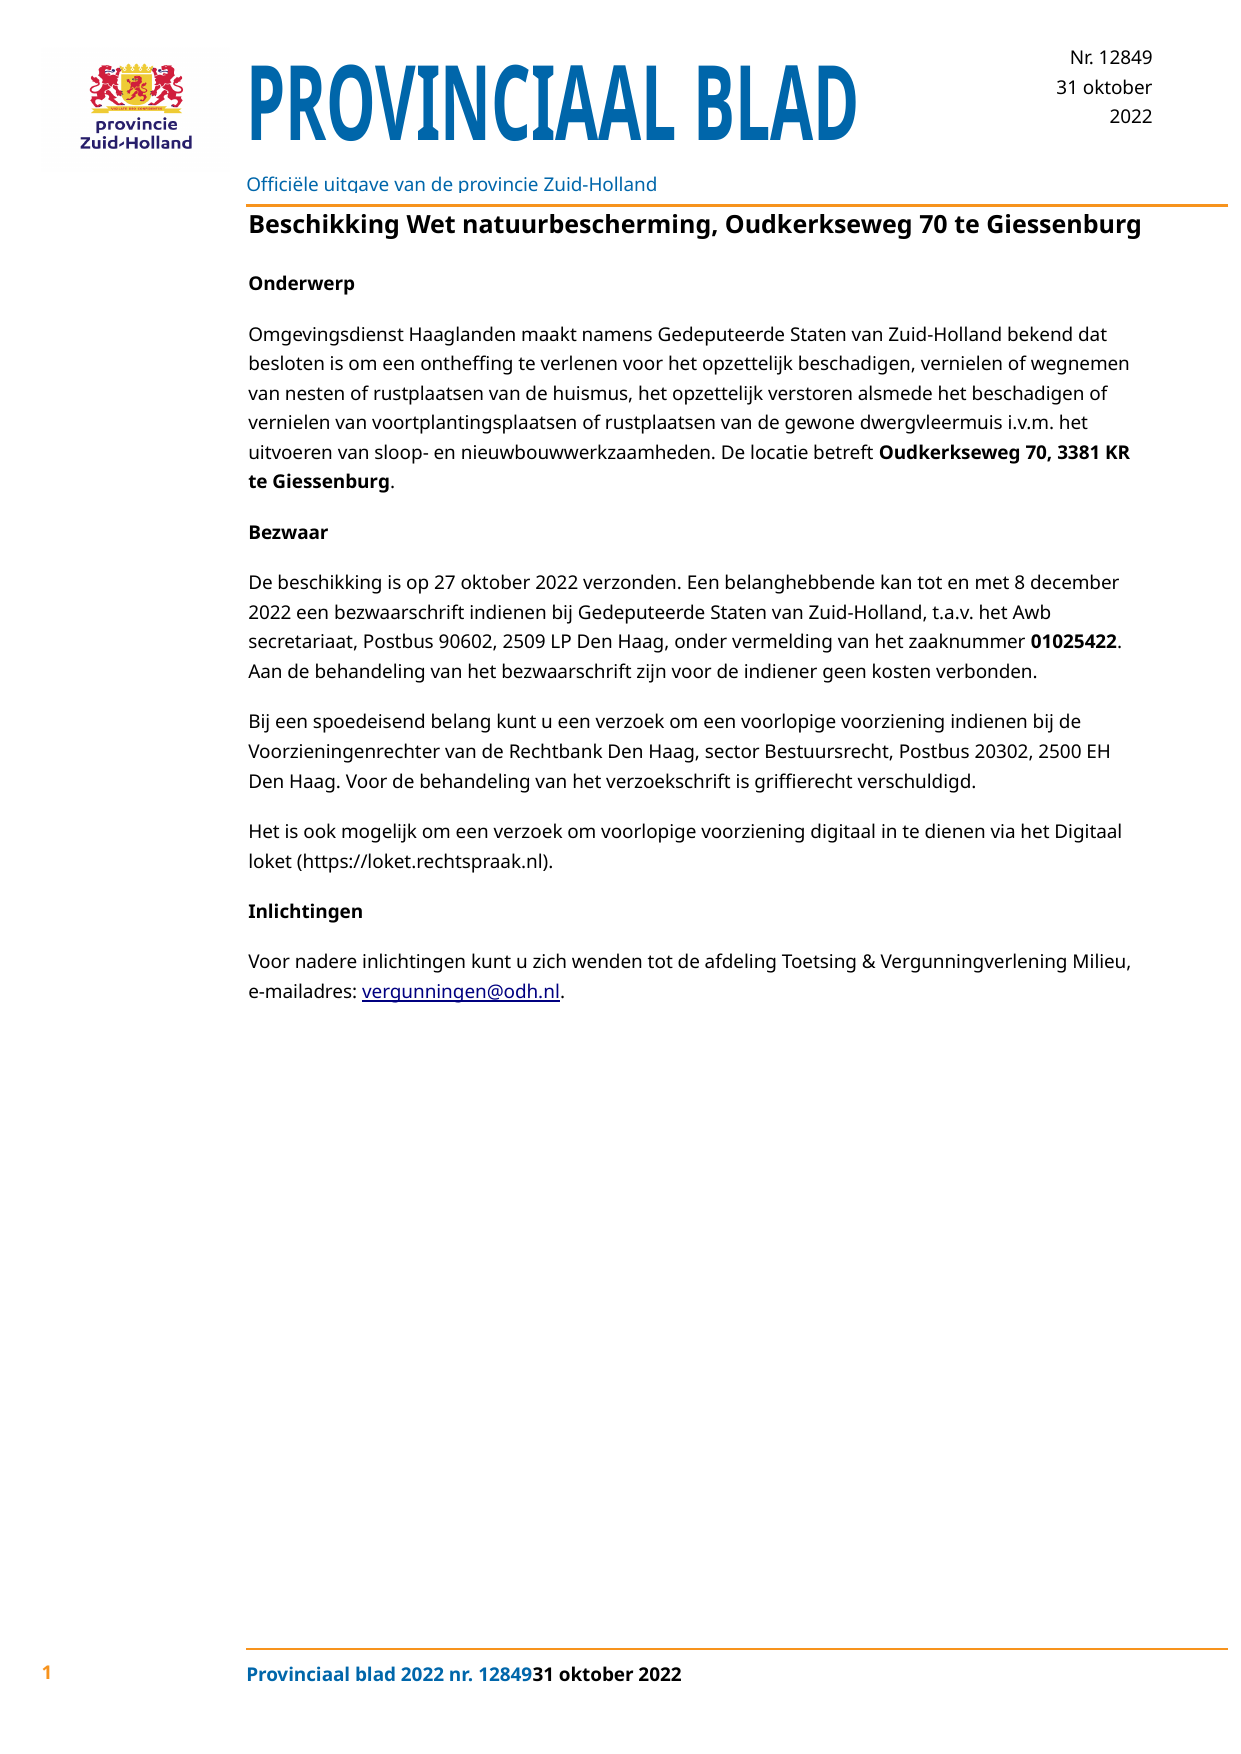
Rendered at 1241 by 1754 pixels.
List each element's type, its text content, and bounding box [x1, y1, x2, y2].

text Beschikking Wet natuurbescherming, Oudkerkseweg 70 te Giessenburg [248, 207, 1152, 241]
text Bij een spoedeisend belang kunt u een verzoek om een voorlopige voorziening indienen bij de Voorzieningenrechter van de Rechtbank Den Haag, sector Bestuursrecht, Postbus 20302, 2500 EH Den Haag. Voor de behandeling van het verzoekschrift is griffierecht verschuldigd. [248, 709, 1152, 793]
text Omgevingsdienst Haaglanden maakt namens Gedeputeerde Staten van Zuid-Holland bekend dat besloten is om een ontheffing te verlenen voor het opzettelijk beschadigen, vernielen of wegnemen van nesten of rustplaatsen van de huismus, het opzettelijk verstoren alsmede het beschadigen of vernielen van voortplantingsplaatsen of rustplaatsen van de gewone dwergvleermuis i.v.m. het uitvoeren van sloop- en nieuwbouwwerkzaamheden. De locatie betreft Oudkerkseweg 70, 3381 KR te Giessenburg. [248, 321, 1152, 494]
text Het is ook mogelijk om een verzoek om voorlopige voorziening digitaal in te dienen via het Digitaal loket (https://loket.rechtspraak.nl). [248, 818, 1152, 873]
picture [41, 47, 231, 172]
text Inlichtingen [248, 898, 1152, 924]
text Voor nadere inlichtingen kunt u zich wenden tot de afdeling Toetsing & Vergunningverlening Milieu, e-mailadres: vergunningen@odh.nl. [248, 949, 1152, 1004]
text Onderwerp [248, 270, 1152, 296]
text Bezwaar [248, 519, 1152, 545]
text De beschikking is op 27 oktober 2022 verzonden. Een belanghebbende kan tot en met 8 december 2022 een bezwaarschrift indienen bij Gedeputeerde Staten van Zuid-Holland, t.a.v. het Awb secretariaat, Postbus 90602, 2509 LP Den Haag, onder vermelding van het zaaknummer 01025422. Aan de behandeling van het bezwaarschrift zijn voor de indiener geen kosten verbonden. [248, 569, 1152, 684]
